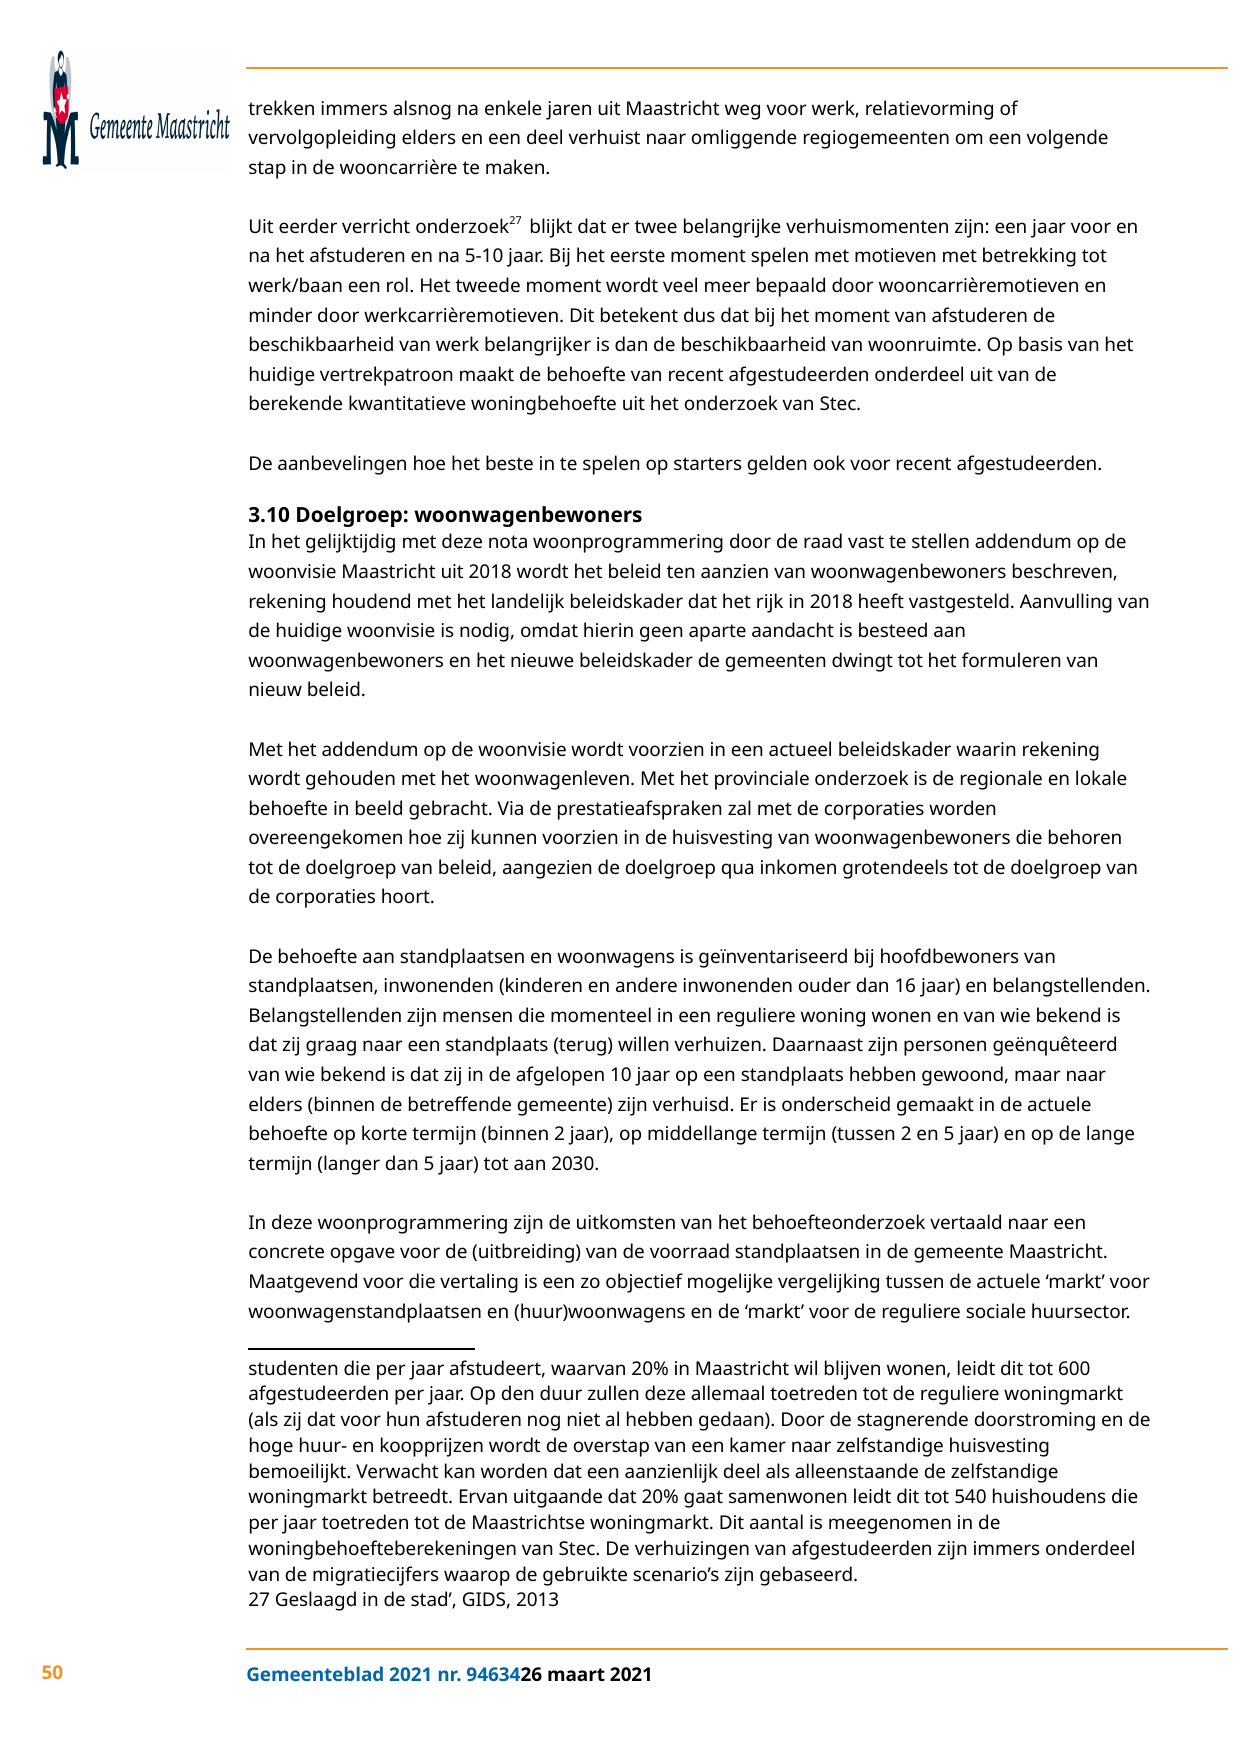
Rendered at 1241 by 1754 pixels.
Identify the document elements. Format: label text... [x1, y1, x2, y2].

text studenten die per jaar afstudeert, waarvan 20% in Maastricht wil blijven wonen, leidt dit tot 600 afgestudeerden per jaar. Op den duur zullen deze allemaal toetreden tot de reguliere woningmarkt (als zij dat voor hun afstuderen nog niet al hebben gedaan). Door de stagnerende doorstroming en de hoge huur- en koopprijzen wordt de overstap van een kamer naar zelfstandige huisvesting bemoeilijkt. Verwacht kan worden dat een aanzienlijk deel als alleenstaande de zelfstandige woningmarkt betreedt. Ervan uitgaande dat 20% gaat samenwonen leidt dit tot 540 huishoudens die per jaar toetreden tot de Maastrichtse woningmarkt. Dit aantal is meegenomen in de woningbehoefteberekeningen van Stec. De verhuizingen van afgestudeerden zijn immers onderdeel van de migratiecijfers waarop de gebruikte scenario’s zijn gebaseerd. [248, 1355, 1152, 1586]
text Geslaagd in de stad’, GIDS, 2013 [248, 1586, 1152, 1612]
text trekken immers alsnog na enkele jaren uit Maastricht weg voor werk, relatievorming of vervolgopleiding elders en een deel verhuist naar omliggende regiogemeenten om een volgende stap in de wooncarrière te maken. [248, 95, 1152, 180]
text Uit eerder verricht onderzoek blijkt dat er twee belangrijke verhuismomenten zijn: een jaar voor en na het afstuderen en na 5-10 jaar. Bij het eerste moment spelen met motieven met betrekking tot werk/baan een rol. Het tweede moment wordt veel meer bepaald door wooncarrièremotieven en minder door werkcarrièremotieven. Dit betekent dus dat bij het moment van afstuderen de beschikbaarheid van werk belangrijker is dan de beschikbaarheid van woonruimte. Op basis van het huidige vertrekpatroon maakt de behoefte van recent afgestudeerden onderdeel uit van de berekende kwantitatieve woningbehoefte uit het onderzoek van Stec. [248, 213, 1152, 416]
text Met het addendum op de woonvisie wordt voorzien in een actueel beleidskader waarin rekening wordt gehouden met het woonwagenleven. Met het provinciale onderzoek is de regionale en lokale behoefte in beeld gebracht. Via de prestatieafspraken zal met de corporaties worden overeengekomen hoe zij kunnen voorzien in de huisvesting van woonwagenbewoners die behoren tot de doelgroep van beleid, aangezien de doelgroep qua inkomen grotendeels tot de doelgroep van de corporaties hoort. [248, 736, 1152, 909]
picture [41, 47, 231, 172]
text De behoefte aan standplaatsen en woonwagens is geïnventariseerd bij hoofdbewoners van standplaatsen, inwonenden (kinderen en andere inwonenden ouder dan 16 jaar) en belangstellenden. Belangstellenden zijn mensen die momenteel in een reguliere woning wonen en van wie bekend is dat zij graag naar een standplaats (terug) willen verhuizen. Daarnaast zijn personen geënquêteerd van wie bekend is dat zij in de afgelopen 10 jaar op een standplaats hebben gewoond, maar naar elders (binnen de betreffende gemeente) zijn verhuisd. Er is onderscheid gemaakt in de actuele behoefte op korte termijn (binnen 2 jaar), op middellange termijn (tussen 2 en 5 jaar) en op de lange termijn (langer dan 5 jaar) tot aan 2030. [248, 943, 1152, 1176]
text In deze woonprogrammering zijn de uitkomsten van het behoefteonderzoek vertaald naar een concrete opgave voor de (uitbreiding) van de voorraad standplaatsen in de gemeente Maastricht. Maatgevend voor die vertaling is een zo objectief mogelijke vergelijking tussen de actuele ‘markt’ voor woonwagenstandplaatsen en (huur)woonwagens en de ‘markt’ voor de reguliere sociale huursector. [248, 1209, 1152, 1323]
text De aanbevelingen hoe het beste in te spelen op starters gelden ook voor recent afgestudeerden. [248, 450, 1152, 476]
text 3.10 Doelgroep: woonwagenbewoners [248, 500, 1152, 529]
text In het gelijktijdig met deze nota woonprogrammering door de raad vast te stellen addendum op de woonvisie Maastricht uit 2018 wordt het beleid ten aanzien van woonwagenbewoners beschreven, rekening houdend met het landelijk beleidskader dat het rijk in 2018 heeft vastgesteld. Aanvulling van de huidige woonvisie is nodig, omdat hierin geen aparte aandacht is besteed aan woonwagenbewoners en het nieuwe beleidskader de gemeenten dwingt tot het formuleren van nieuw beleid. [248, 529, 1152, 702]
